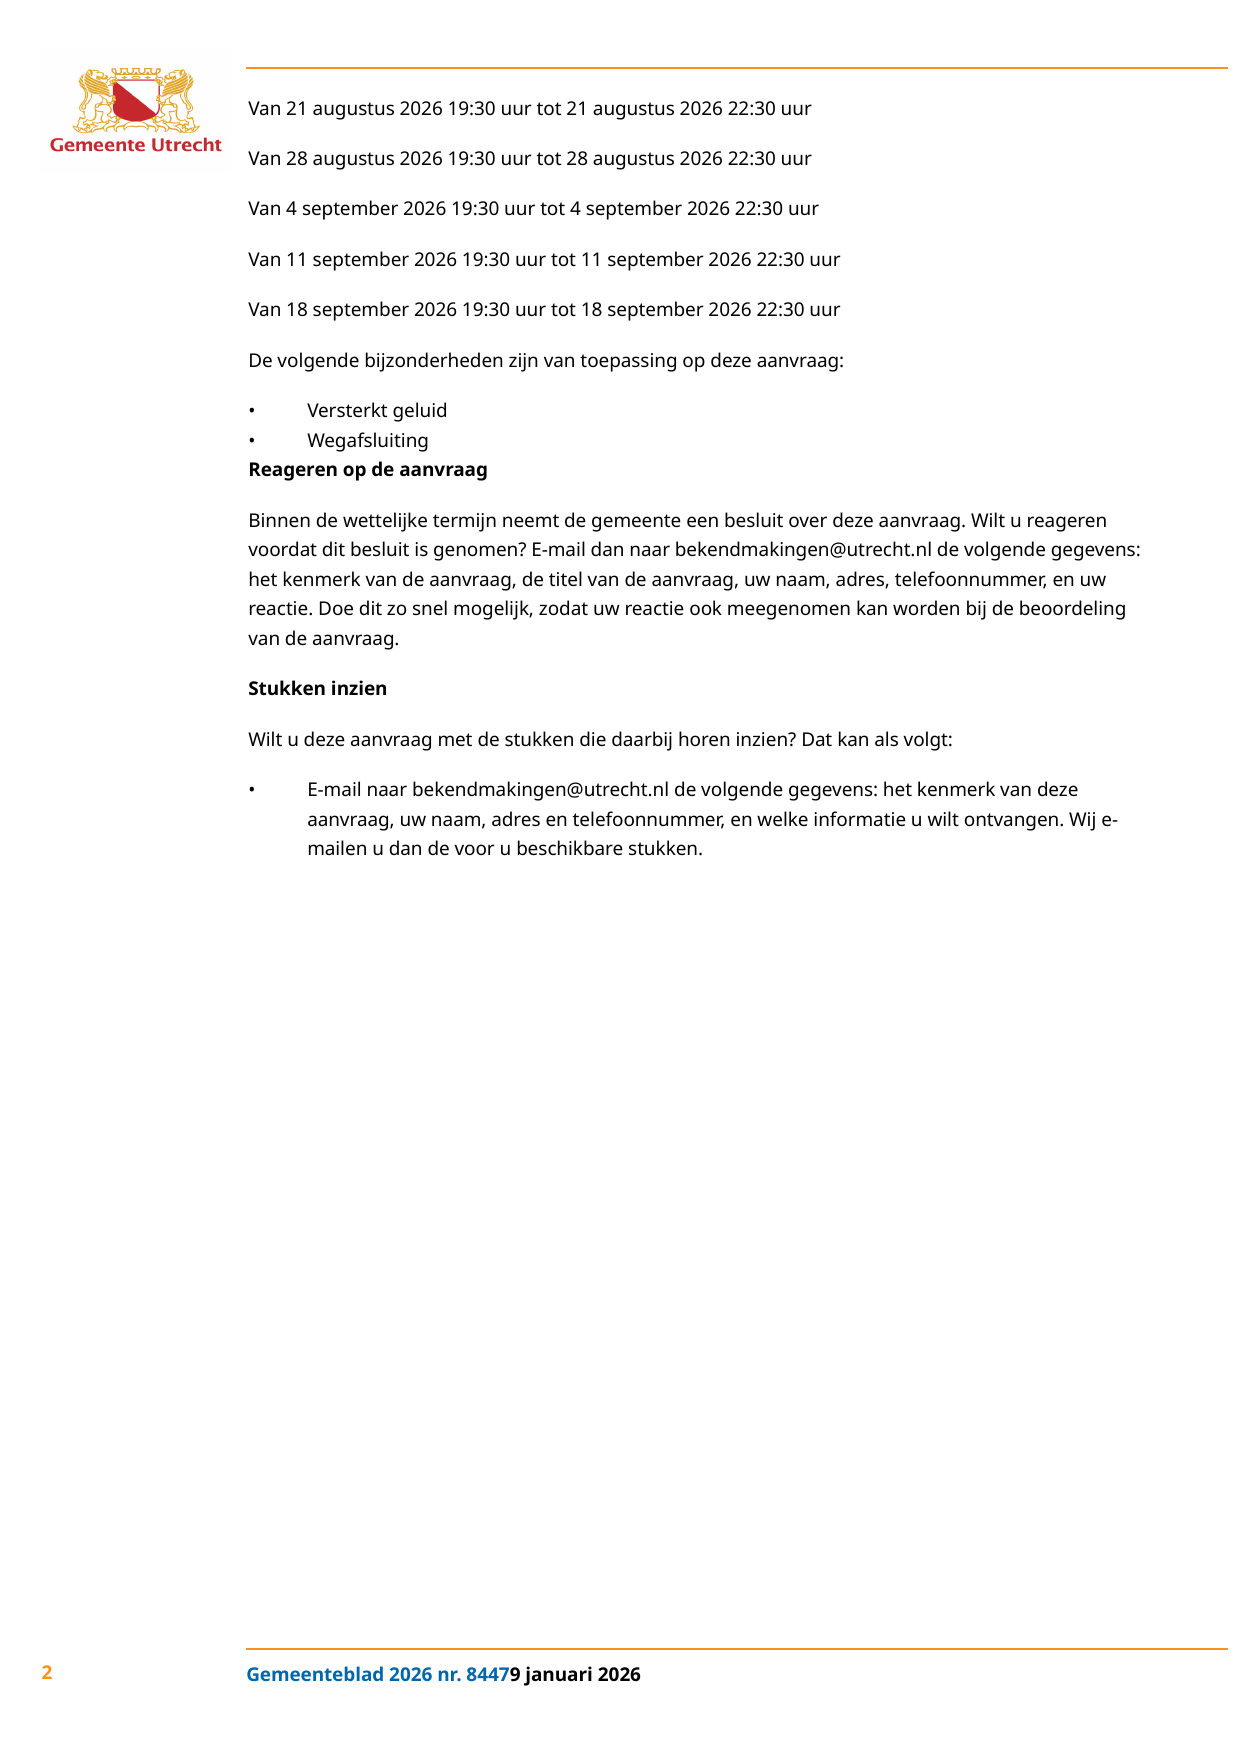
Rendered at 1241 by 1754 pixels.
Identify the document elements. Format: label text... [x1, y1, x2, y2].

list E-mail naar bekendmakingen@utrecht.nl de volgende gegevens: het kenmerk van deze aanvraag, uw naam, adres en telefoonnummer, en welke informatie u wilt ontvangen. Wij e-mailen u dan de voor u beschikbare stukken. [248, 776, 1152, 861]
text Wilt u deze aanvraag met de stukken die daarbij horen inzien? Dat kan als volgt: [248, 726, 1152, 752]
text Van 21 augustus 2026 19:30 uur tot 21 augustus 2026 22:30 uur [248, 95, 1152, 121]
text Stukken inzien [248, 676, 1152, 701]
picture [41, 47, 231, 172]
text Binnen de wettelijke termijn neemt de gemeente een besluit over deze aanvraag. Wilt u reageren voordat dit besluit is genomen? E-mail dan naar bekendmakingen@utrecht.nl de volgende gegevens: het kenmerk van de aanvraag, de titel van de aanvraag, uw naam, adres, telefoonnummer, en uw reactie. Doe dit zo snel mogelijk, zodat uw reactie ook meegenomen kan worden bij de beoordeling van de aanvraag. [248, 507, 1152, 651]
text Van 4 september 2026 19:30 uur tot 4 september 2026 22:30 uur [248, 196, 1152, 221]
list Wegafsluiting [248, 427, 1152, 453]
list Versterkt geluid [248, 397, 1152, 423]
text Van 11 september 2026 19:30 uur tot 11 september 2026 22:30 uur [248, 246, 1152, 272]
text De volgende bijzonderheden zijn van toepassing op deze aanvraag: [248, 347, 1152, 373]
text Reageren op de aanvraag [248, 456, 1152, 482]
text Van 18 september 2026 19:30 uur tot 18 september 2026 22:30 uur [248, 296, 1152, 322]
text Van 28 augustus 2026 19:30 uur tot 28 augustus 2026 22:30 uur [248, 145, 1152, 171]
